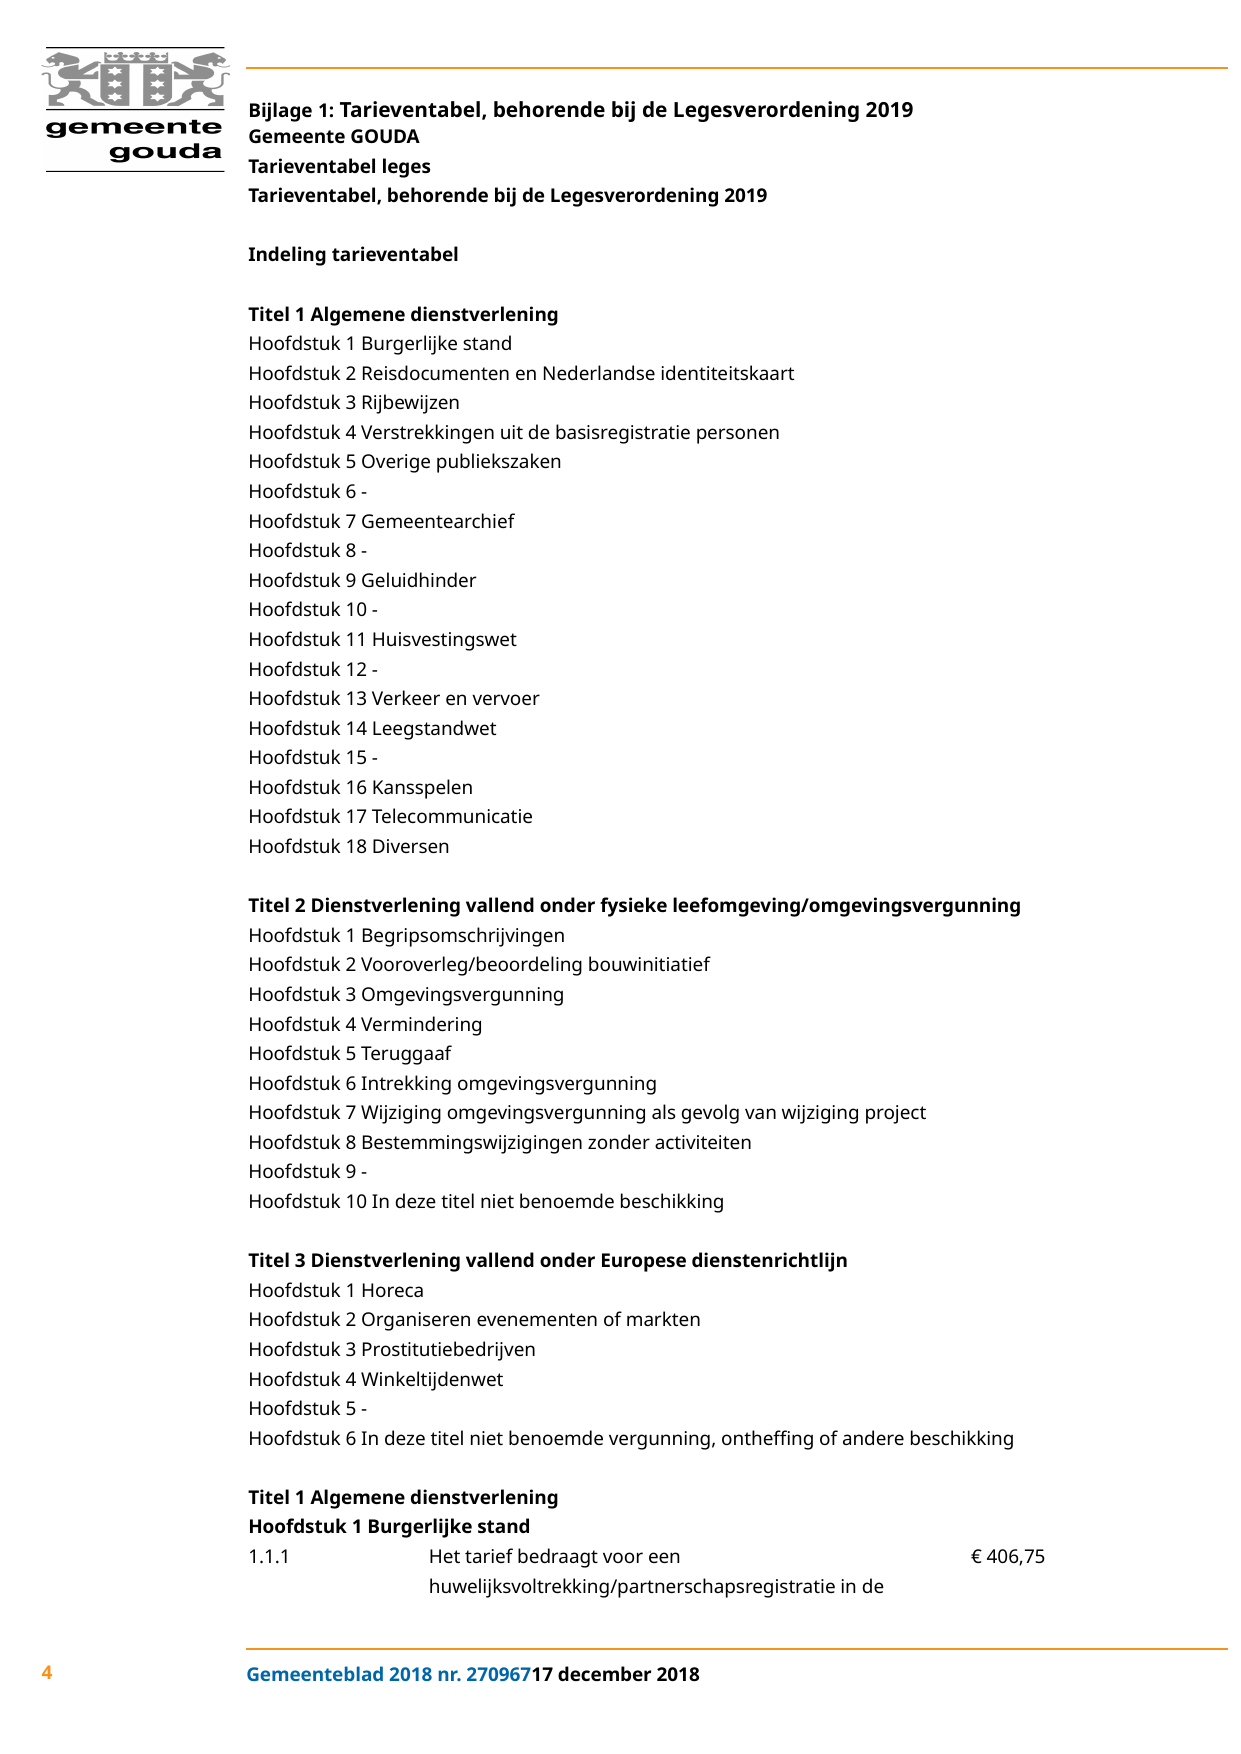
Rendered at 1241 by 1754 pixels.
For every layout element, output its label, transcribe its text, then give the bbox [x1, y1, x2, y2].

text Hoofdstuk 6 In deze titel niet benoemde vergunning, ontheffing of andere beschikking [248, 1425, 1152, 1451]
table_header € 406,75 [971, 1544, 1152, 1599]
text Hoofdstuk 9 Geluidhinder [248, 567, 1152, 593]
text Hoofdstuk 12 - [248, 656, 1152, 682]
text Hoofdstuk 1 Burgerlijke stand [248, 1514, 1152, 1539]
text Hoofdstuk 1 Burgerlijke stand [248, 330, 1152, 356]
table_header 1.1.1 [248, 1544, 429, 1599]
text Hoofdstuk 2 Vooroverleg/beoordeling bouwinitiatief [248, 952, 1152, 977]
text Indeling tarieventabel [248, 242, 1152, 267]
text Hoofdstuk 3 Prostitutiebedrijven [248, 1336, 1152, 1362]
text Hoofdstuk 9 - [248, 1159, 1152, 1184]
table_header Het tarief bedraagt voor een huwelijksvoltrekking/partnerschapsregistratie in de [429, 1544, 971, 1599]
picture [41, 47, 231, 172]
text Titel 1 Algemene dienstverlening [248, 301, 1152, 327]
text Hoofdstuk 8 - [248, 537, 1152, 563]
text Hoofdstuk 10 - [248, 597, 1152, 622]
text Hoofdstuk 5 Teruggaaf [248, 1040, 1152, 1066]
text Titel 2 Dienstverlening vallend onder fysieke leefomgeving/omgevingsvergunning [248, 892, 1152, 918]
text Hoofdstuk 8 Bestemmingswijzigingen zonder activiteiten [248, 1129, 1152, 1155]
text Hoofdstuk 6 - [248, 478, 1152, 504]
text Hoofdstuk 1 Horeca [248, 1277, 1152, 1303]
text Hoofdstuk 4 Winkeltijdenwet [248, 1366, 1152, 1392]
text Titel 3 Dienstverlening vallend onder Europese dienstenrichtlijn [248, 1247, 1152, 1273]
text Hoofdstuk 3 Omgevingsvergunning [248, 981, 1152, 1007]
text Hoofdstuk 4 Verstrekkingen uit de basisregistratie personen [248, 419, 1152, 445]
text Hoofdstuk 14 Leegstandwet [248, 715, 1152, 741]
text Hoofdstuk 18 Diversen [248, 833, 1152, 859]
text Hoofdstuk 2 Reisdocumenten en Nederlandse identiteitskaart [248, 360, 1152, 386]
text Hoofdstuk 7 Gemeentearchief [248, 508, 1152, 534]
text Hoofdstuk 4 Vermindering [248, 1011, 1152, 1037]
text Hoofdstuk 3 Rijbewijzen [248, 389, 1152, 415]
text Hoofdstuk 7 Wijziging omgevingsvergunning als gevolg van wijziging project [248, 1099, 1152, 1125]
text Hoofdstuk 17 Telecommunicatie [248, 804, 1152, 829]
text Hoofdstuk 16 Kansspelen [248, 774, 1152, 800]
text Hoofdstuk 6 Intrekking omgevingsvergunning [248, 1070, 1152, 1096]
text Hoofdstuk 5 Overige publiekszaken [248, 449, 1152, 474]
text Hoofdstuk 1 Begripsomschrijvingen [248, 922, 1152, 948]
text Hoofdstuk 13 Verkeer en vervoer [248, 685, 1152, 711]
text Hoofdstuk 10 In deze titel niet benoemde beschikking [248, 1188, 1152, 1214]
text Hoofdstuk 15 - [248, 744, 1152, 770]
text Bijlage 1: Tarieventabel, behorende bij de Legesverordening 2019 [248, 95, 1152, 123]
text Hoofdstuk 2 Organiseren evenementen of markten [248, 1307, 1152, 1332]
text Gemeente GOUDA [248, 123, 1152, 149]
text Hoofdstuk 5 - [248, 1395, 1152, 1421]
text Tarieventabel leges [248, 153, 1152, 179]
text Hoofdstuk 11 Huisvestingswet [248, 626, 1152, 652]
text Tarieventabel, behorende bij de Legesverordening 2019 [248, 182, 1152, 208]
text Titel 1 Algemene dienstverlening [248, 1484, 1152, 1510]
